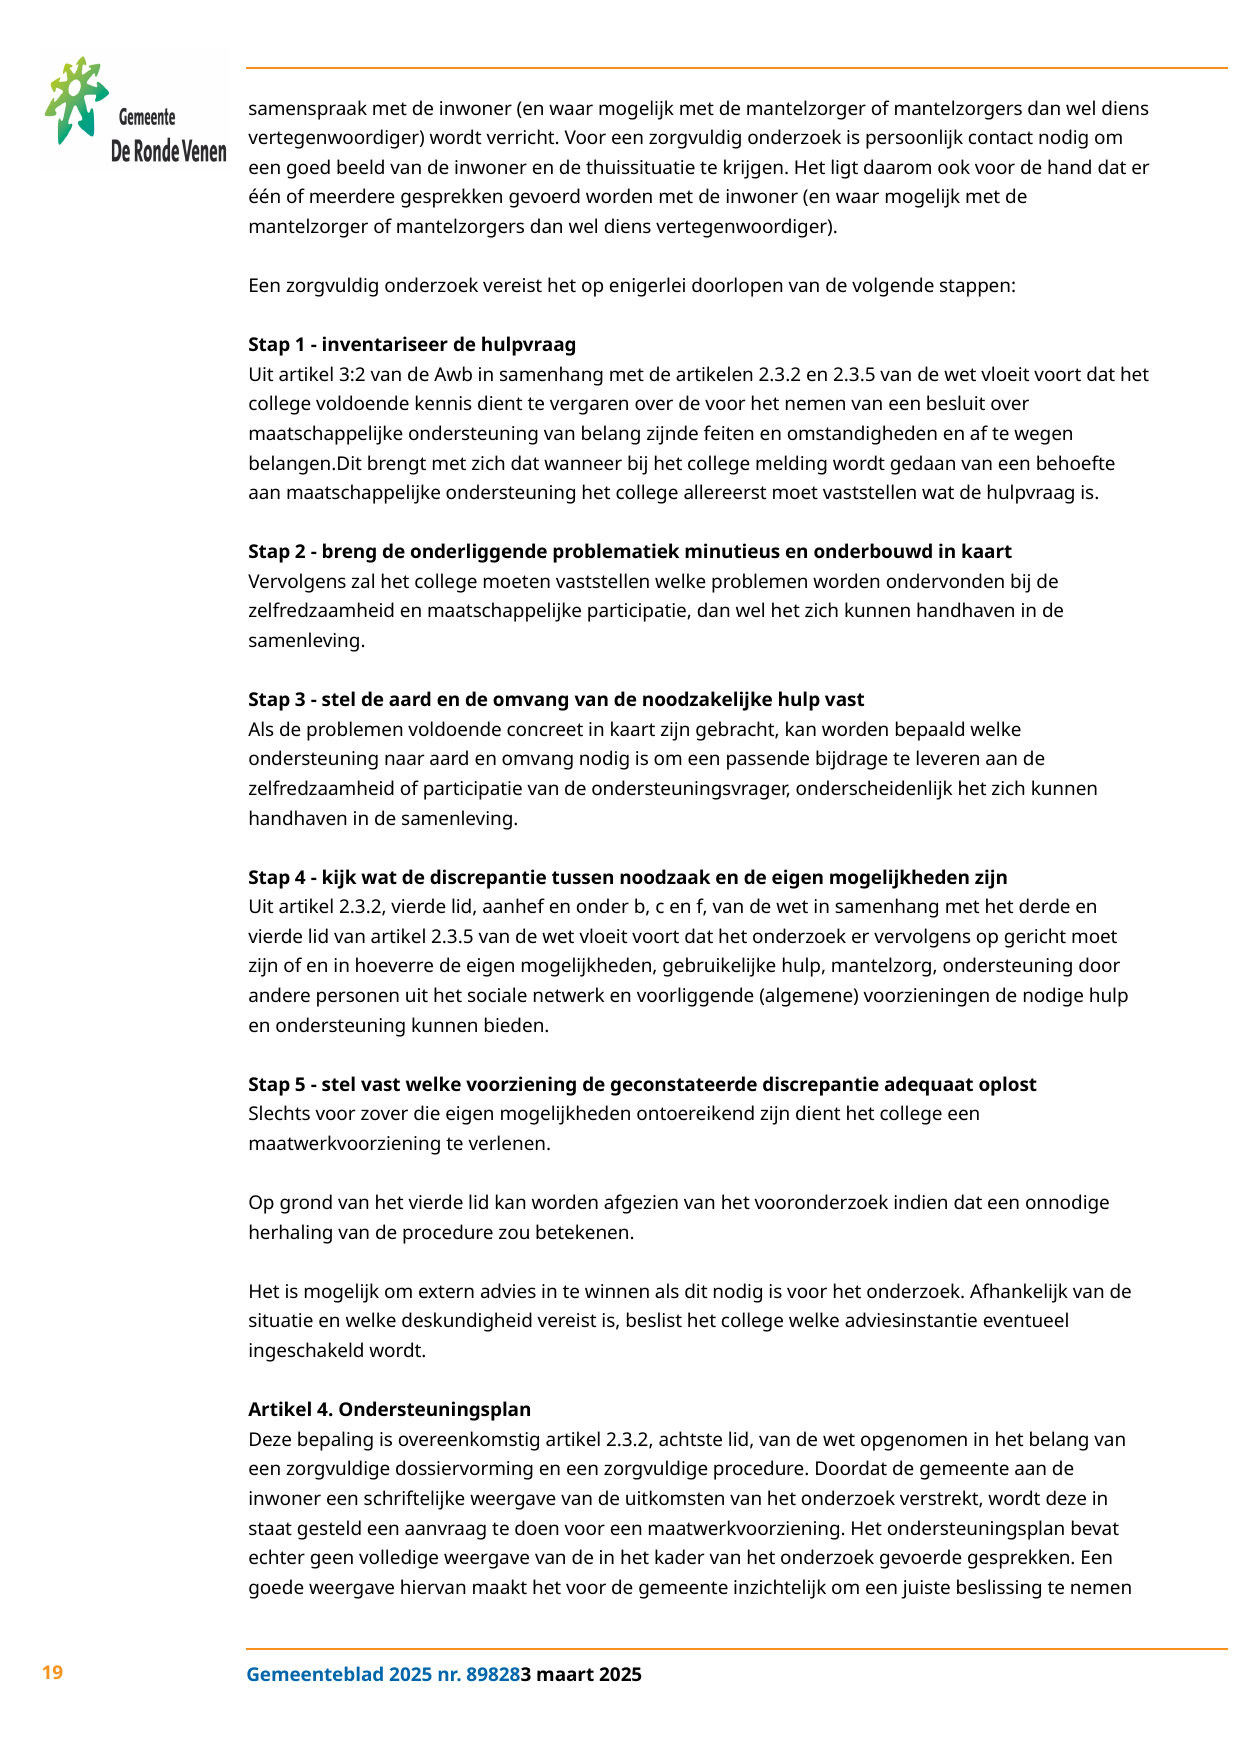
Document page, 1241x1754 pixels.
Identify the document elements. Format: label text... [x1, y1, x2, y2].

picture [41, 47, 231, 172]
text Deze bepaling is overeenkomstig artikel 2.3.2, achtste lid, van de wet opgenomen in het belang van een zorgvuldige dossiervorming en een zorgvuldige procedure. Doordat de gemeente aan de inwoner een schriftelijke weergave van de uitkomsten van het onderzoek verstrekt, wordt deze in staat gesteld een aanvraag te doen voor een maatwerkvoorziening. Het ondersteuningsplan bevat echter geen volledige weergave van de in het kader van het onderzoek gevoerde gesprekken. Een goede weergave hiervan maakt het voor de gemeente inzichtelijk om een juiste beslissing te nemen [248, 1426, 1152, 1600]
text Slechts voor zover die eigen mogelijkheden ontoereikend zijn dient het college een maatwerkvoorziening te verlenen. [248, 1101, 1152, 1156]
text Stap 1 - inventariseer de hulpvraag [248, 331, 1152, 357]
text Vervolgens zal het college moeten vaststellen welke problemen worden ondervonden bij de zelfredzaamheid en maatschappelijke participatie, dan wel het zich kunnen handhaven in de samenleving. [248, 568, 1152, 653]
text Als de problemen voldoende concreet in kaart zijn gebracht, kan worden bepaald welke ondersteuning naar aard en omvang nodig is om een passende bijdrage te leveren aan de zelfredzaamheid of participatie van de ondersteuningsvrager, onderscheidenlijk het zich kunnen handhaven in de samenleving. [248, 716, 1152, 831]
text Stap 5 - stel vast welke voorziening de geconstateerde discrepantie adequaat oplost [248, 1071, 1152, 1097]
text samenspraak met de inwoner (en waar mogelijk met de mantelzorger of mantelzorgers dan wel diens vertegenwoordiger) wordt verricht. Voor een zorgvuldig onderzoek is persoonlijk contact nodig om een goed beeld van de inwoner en de thuissituatie te krijgen. Het ligt daarom ook voor de hand dat er één of meerdere gesprekken gevoerd worden met de inwoner (en waar mogelijk met de mantelzorger of mantelzorgers dan wel diens vertegenwoordiger). [248, 95, 1152, 239]
text Op grond van het vierde lid kan worden afgezien van het vooronderzoek indien dat een onnodige herhaling van de procedure zou betekenen. [248, 1189, 1152, 1245]
text Het is mogelijk om extern advies in te winnen als dit nodig is voor het onderzoek. Afhankelijk van de situatie en welke deskundigheid vereist is, beslist het college welke adviesinstantie eventueel ingeschakeld wordt. [248, 1278, 1152, 1363]
text Uit artikel 2.3.2, vierde lid, aanhef en onder b, c en f, van de wet in samenhang met het derde en vierde lid van artikel 2.3.5 van de wet vloeit voort dat het onderzoek er vervolgens op gericht moet zijn of en in hoeverre de eigen mogelijkheden, gebruikelijke hulp, mantelzorg, ondersteuning door andere personen uit het sociale netwerk en voorliggende (algemene) voorzieningen de nodige hulp en ondersteuning kunnen bieden. [248, 893, 1152, 1038]
text Stap 4 - kijk wat de discrepantie tussen noodzaak en de eigen mogelijkheden zijn [248, 864, 1152, 890]
text Een zorgvuldig onderzoek vereist het op enigerlei doorlopen van de volgende stappen: [248, 272, 1152, 298]
text Artikel 4. Ondersteuningsplan [248, 1396, 1152, 1422]
text Stap 3 - stel de aard en de omvang van de noodzakelijke hulp vast [248, 686, 1152, 712]
text Uit artikel 3:2 van de Awb in samenhang met de artikelen 2.3.2 en 2.3.5 van de wet vloeit voort dat het college voldoende kennis dient te vergaren over de voor het nemen van een besluit over maatschappelijke ondersteuning van belang zijnde feiten en omstandigheden en af te wegen belangen.Dit brengt met zich dat wanneer bij het college melding wordt gedaan van een behoefte aan maatschappelijke ondersteuning het college allereerst moet vaststellen wat de hulpvraag is. [248, 361, 1152, 505]
text Stap 2 - breng de onderliggende problematiek minutieus en onderbouwd in kaart [248, 538, 1152, 564]
